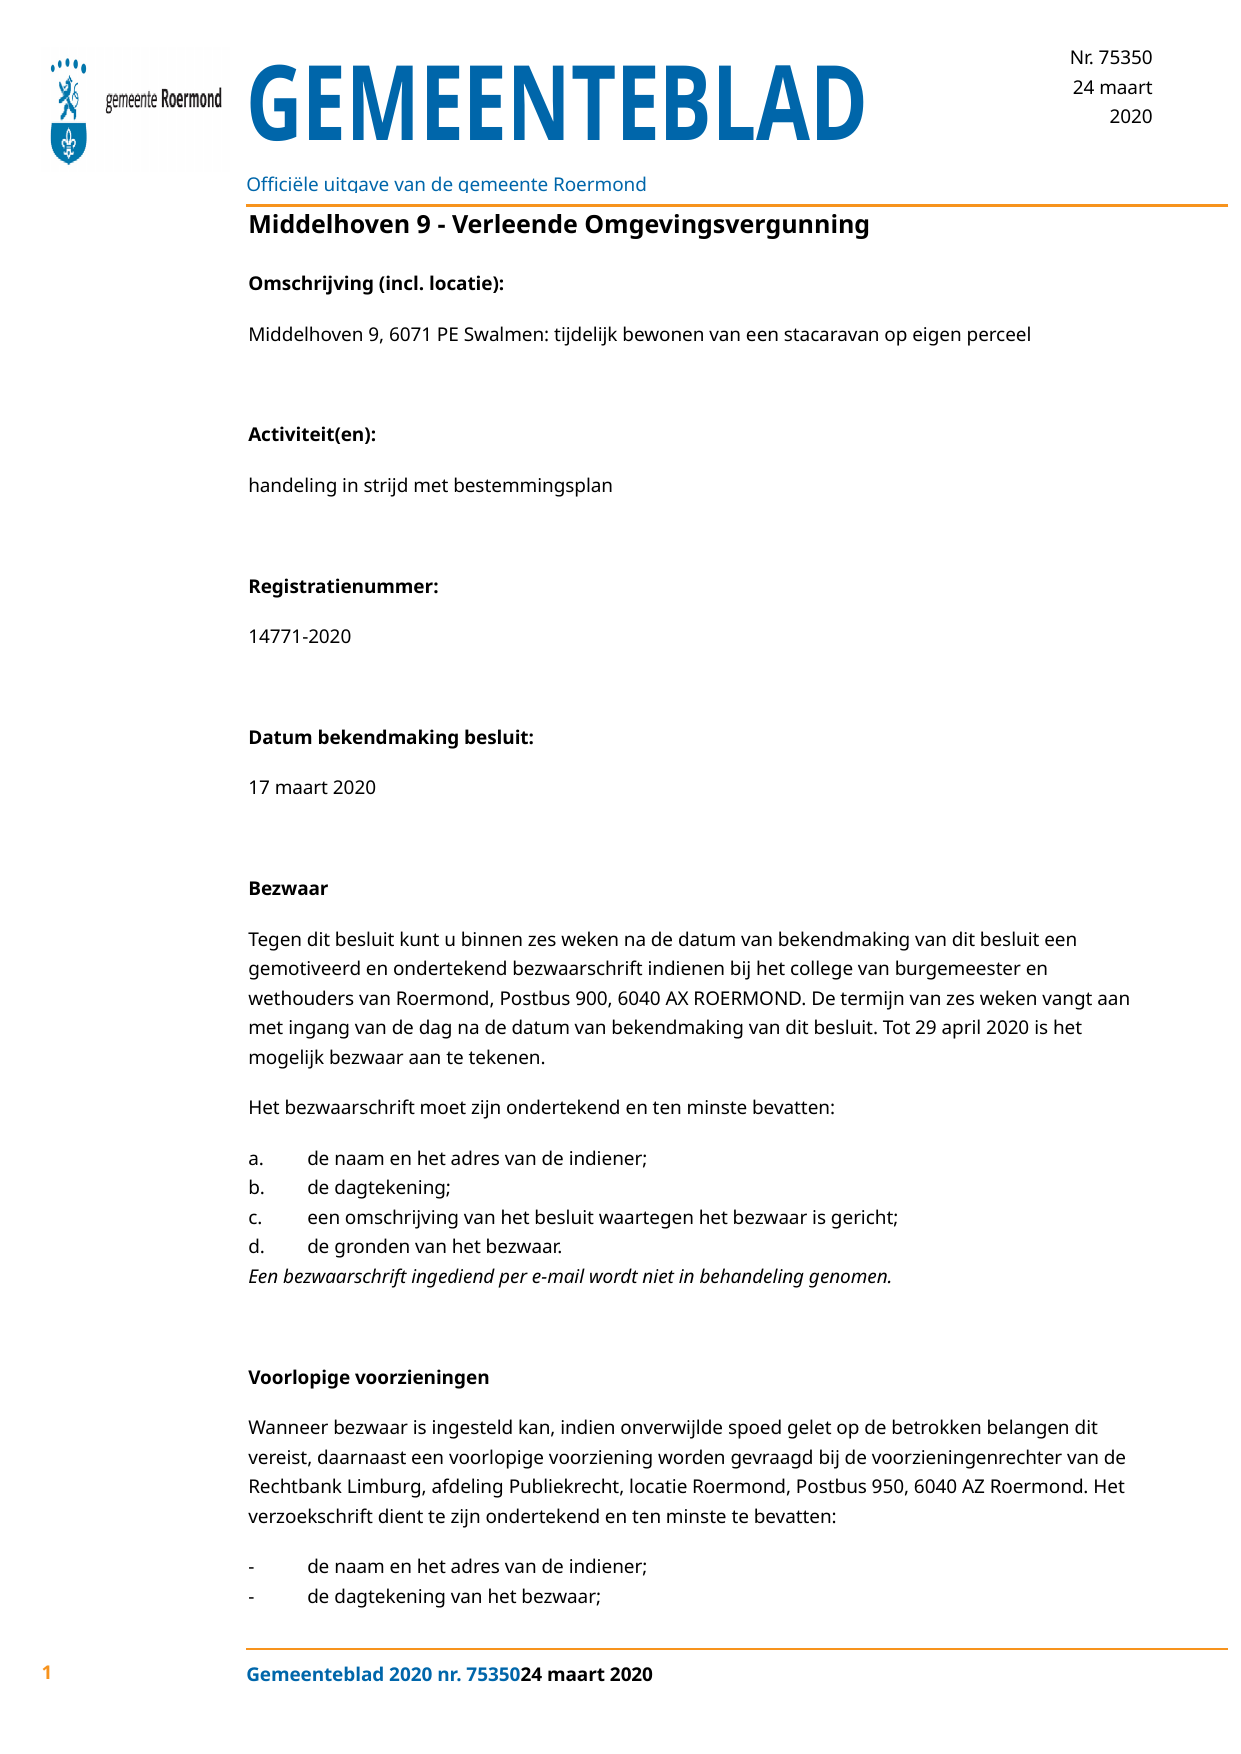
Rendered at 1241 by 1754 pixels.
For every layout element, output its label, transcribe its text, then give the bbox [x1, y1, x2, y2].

text Datum bekendmaking besluit: [248, 724, 1152, 750]
text Het bezwaarschrift moet zijn ondertekend en ten minste bevatten: [248, 1094, 1152, 1120]
text Voorlopige voorzieningen [248, 1364, 1152, 1390]
list de dagtekening; [248, 1174, 1152, 1200]
text Middelhoven 9 - Verleende Omgevingsvergunning [248, 207, 1152, 241]
list de gronden van het bezwaar. [248, 1234, 1152, 1259]
list de dagtekening van het bezwaar; [248, 1583, 1152, 1609]
list de naam en het adres van de indiener; [248, 1145, 1152, 1171]
text Wanneer bezwaar is ingesteld kan, indien onverwijlde spoed gelet op de betrokken belangen dit vereist, daarnaast een voorlopige voorziening worden gevraagd bij de voorzieningenrechter van de Rechtbank Limburg, afdeling Publiekrecht, locatie Roermond, Postbus 950, 6040 AZ Roermond. Het verzoekschrift dient te zijn ondertekend en ten minste te bevatten: [248, 1414, 1152, 1529]
text Registratienummer: [248, 573, 1152, 598]
text Een bezwaarschrift ingediend per e-mail wordt niet in behandeling genomen. [248, 1263, 1152, 1289]
text Bezwaar [248, 875, 1152, 901]
text handeling in strijd met bestemmingsplan [248, 472, 1152, 498]
text Activiteit(en): [248, 422, 1152, 447]
list de naam en het adres van de indiener; [248, 1554, 1152, 1579]
text 17 maart 2020 [248, 774, 1152, 800]
text Middelhoven 9, 6071 PE Swalmen: tijdelijk bewonen van een stacaravan op eigen perceel [248, 321, 1152, 346]
list een omschrijving van het besluit waartegen het bezwaar is gericht; [248, 1204, 1152, 1230]
picture [41, 47, 231, 172]
text Omschrijving (incl. locatie): [248, 270, 1152, 296]
text 14771-2020 [248, 623, 1152, 649]
text Tegen dit besluit kunt u binnen zes weken na de datum van bekendmaking van dit besluit een gemotiveerd en ondertekend bezwaarschrift indienen bij het college van burgemeester en wethouders van Roermond, Postbus 900, 6040 AX ROERMOND. De termijn van zes weken vangt aan met ingang van de dag na de datum van bekendmaking van dit besluit. Tot 29 april 2020 is het mogelijk bezwaar aan te tekenen. [248, 926, 1152, 1070]
